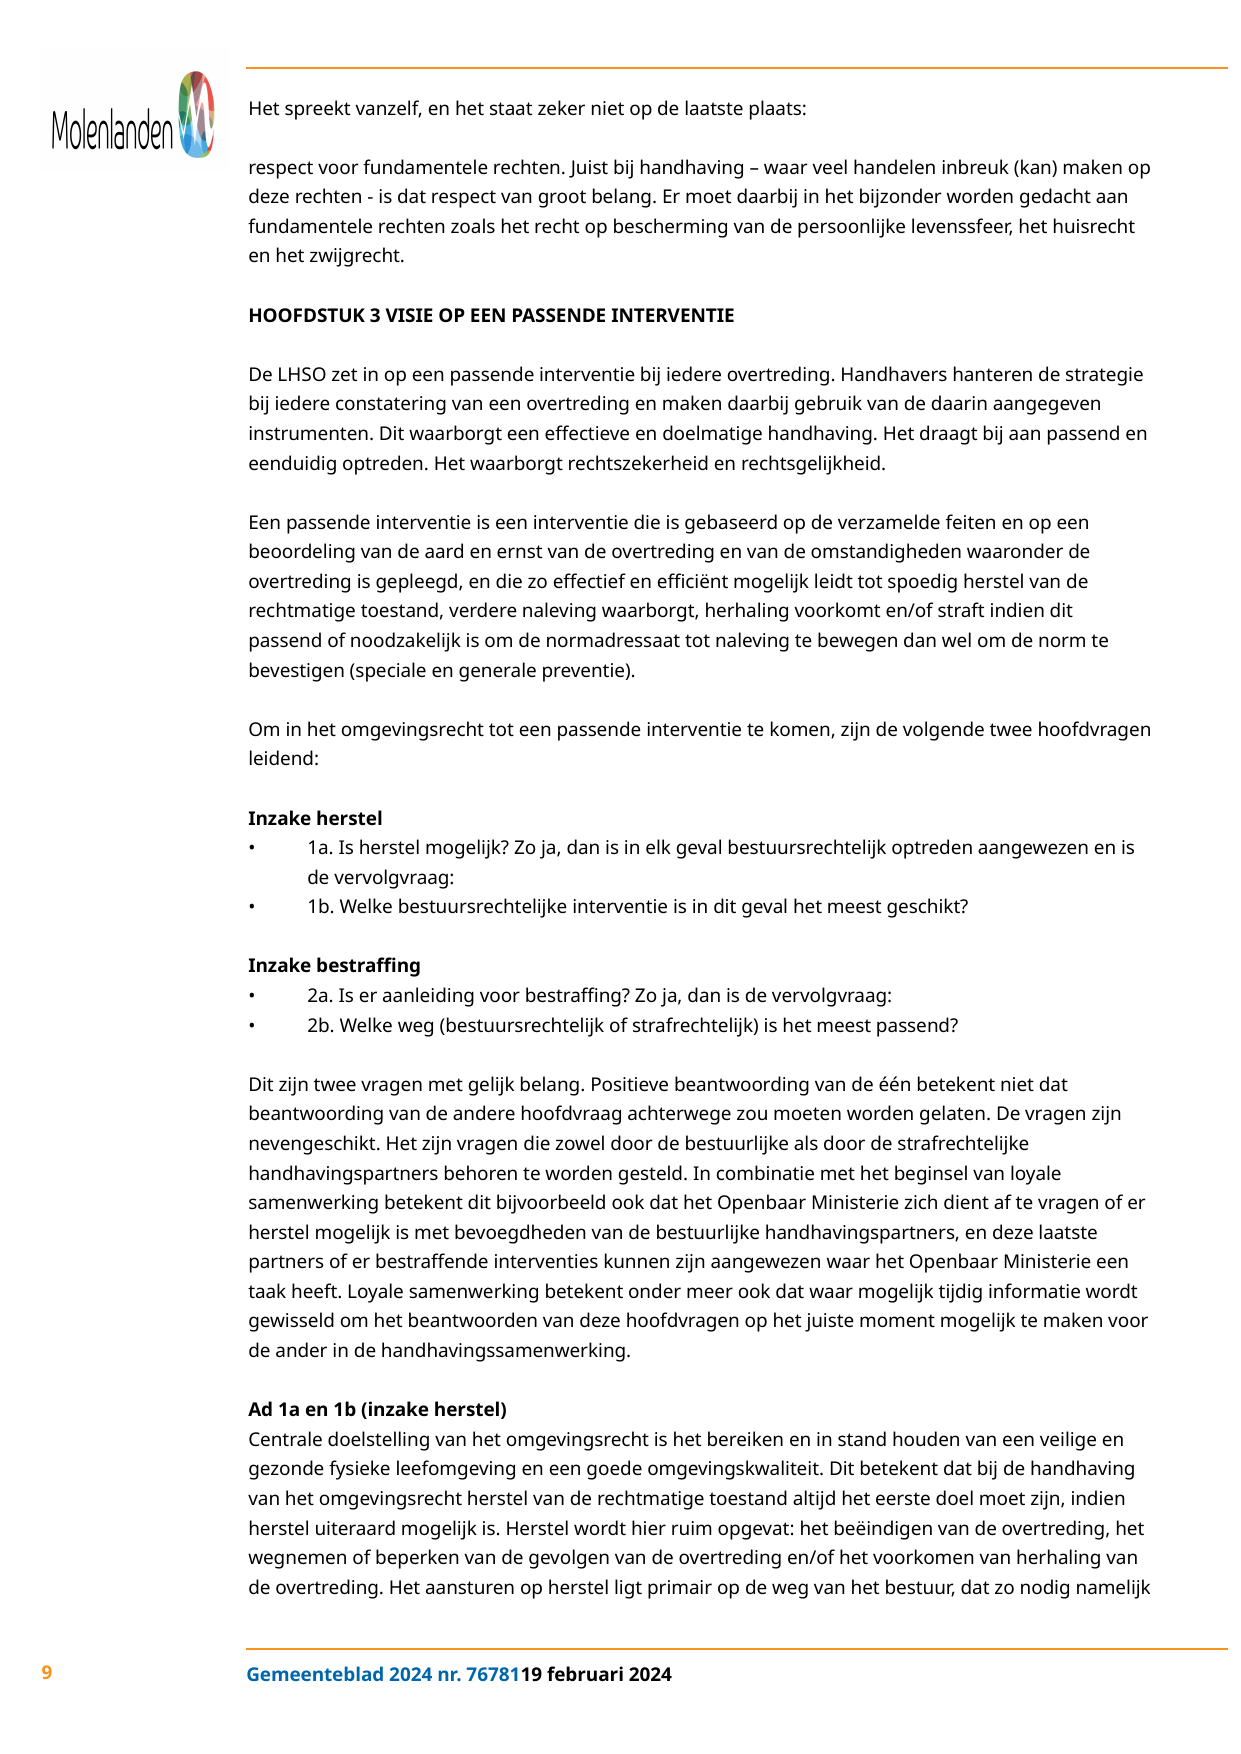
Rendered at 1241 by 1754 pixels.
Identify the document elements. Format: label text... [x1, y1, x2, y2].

text De LHSO zet in op een passende interventie bij iedere overtreding. Handhavers hanteren de strategie bij iedere constatering van een overtreding en maken daarbij gebruik van de daarin aangegeven instrumenten. Dit waarborgt een effectieve en doelmatige handhaving. Het draagt bij aan passend en eenduidig optreden. Het waarborgt rechtszekerheid en rechtsgelijkheid. [248, 361, 1152, 476]
list 2b. Welke weg (bestuursrechtelijk of strafrechtelijk) is het meest passend? [248, 1012, 1152, 1038]
list 2a. Is er aanleiding voor bestraffing? Zo ja, dan is de vervolgvraag: [248, 982, 1152, 1008]
text respect voor fundamentele rechten. Juist bij handhaving – waar veel handelen inbreuk (kan) maken op deze rechten - is dat respect van groot belang. Er moet daarbij in het bijzonder worden gedacht aan fundamentele rechten zoals het recht op bescherming van de persoonlijke levenssfeer, het huisrecht en het zwijgrecht. [248, 154, 1152, 268]
list 1b. Welke bestuursrechtelijke interventie is in dit geval het meest geschikt? [248, 893, 1152, 919]
text Een passende interventie is een interventie die is gebaseerd op de verzamelde feiten en op een beoordeling van de aard en ernst van de overtreding en van de omstandigheden waaronder de overtreding is gepleegd, en die zo effectief en efficiënt mogelijk leidt tot spoedig herstel van de rechtmatige toestand, verdere naleving waarborgt, herhaling voorkomt en/of straft indien dit passend of noodzakelijk is om de normadressaat tot naleving te bewegen dan wel om de norm te bevestigen (speciale en generale preventie). [248, 509, 1152, 683]
text HOOFDSTUK 3 VISIE OP EEN PASSENDE INTERVENTIE [248, 302, 1152, 328]
text Het spreekt vanzelf, en het staat zeker niet op de laatste plaats: [248, 95, 1152, 121]
text Ad 1a en 1b (inzake herstel) [248, 1396, 1152, 1422]
list 1a. Is herstel mogelijk? Zo ja, dan is in elk geval bestuursrechtelijk optreden aangewezen en is de vervolgvraag: [248, 834, 1152, 890]
text Om in het omgevingsrecht tot een passende interventie te komen, zijn de volgende twee hoofdvragen leidend: [248, 716, 1152, 771]
text Centrale doelstelling van het omgevingsrecht is het bereiken en in stand houden van een veilige en gezonde fysieke leefomgeving en een goede omgevingskwaliteit. Dit betekent dat bij de handhaving van het omgevingsrecht herstel van de rechtmatige toestand altijd het eerste doel moet zijn, indien herstel uiteraard mogelijk is. Herstel wordt hier ruim opgevat: het beëindigen van de overtreding, het wegnemen of beperken van de gevolgen van de overtreding en/of het voorkomen van herhaling van de overtreding. Het aansturen op herstel ligt primair op de weg van het bestuur, dat zo nodig namelijk [248, 1426, 1152, 1600]
text Inzake herstel [248, 805, 1152, 831]
text Inzake bestraffing [248, 953, 1152, 978]
text Dit zijn twee vragen met gelijk belang. Positieve beantwoording van de één betekent niet dat beantwoording van de andere hoofdvraag achterwege zou moeten worden gelaten. De vragen zijn nevengeschikt. Het zijn vragen die zowel door de bestuurlijke als door de strafrechtelijke handhavingspartners behoren te worden gesteld. In combinatie met het beginsel van loyale samenwerking betekent dit bijvoorbeeld ook dat het Openbaar Ministerie zich dient af te vragen of er herstel mogelijk is met bevoegdheden van de bestuurlijke handhavingspartners, en deze laatste partners of er bestraffende interventies kunnen zijn aangewezen waar het Openbaar Ministerie een taak heeft. Loyale samenwerking betekent onder meer ook dat waar mogelijk tijdig informatie wordt gewisseld om het beantwoorden van deze hoofdvragen op het juiste moment mogelijk te maken voor de ander in de handhavingssamenwerking. [248, 1071, 1152, 1363]
picture [41, 47, 231, 172]
